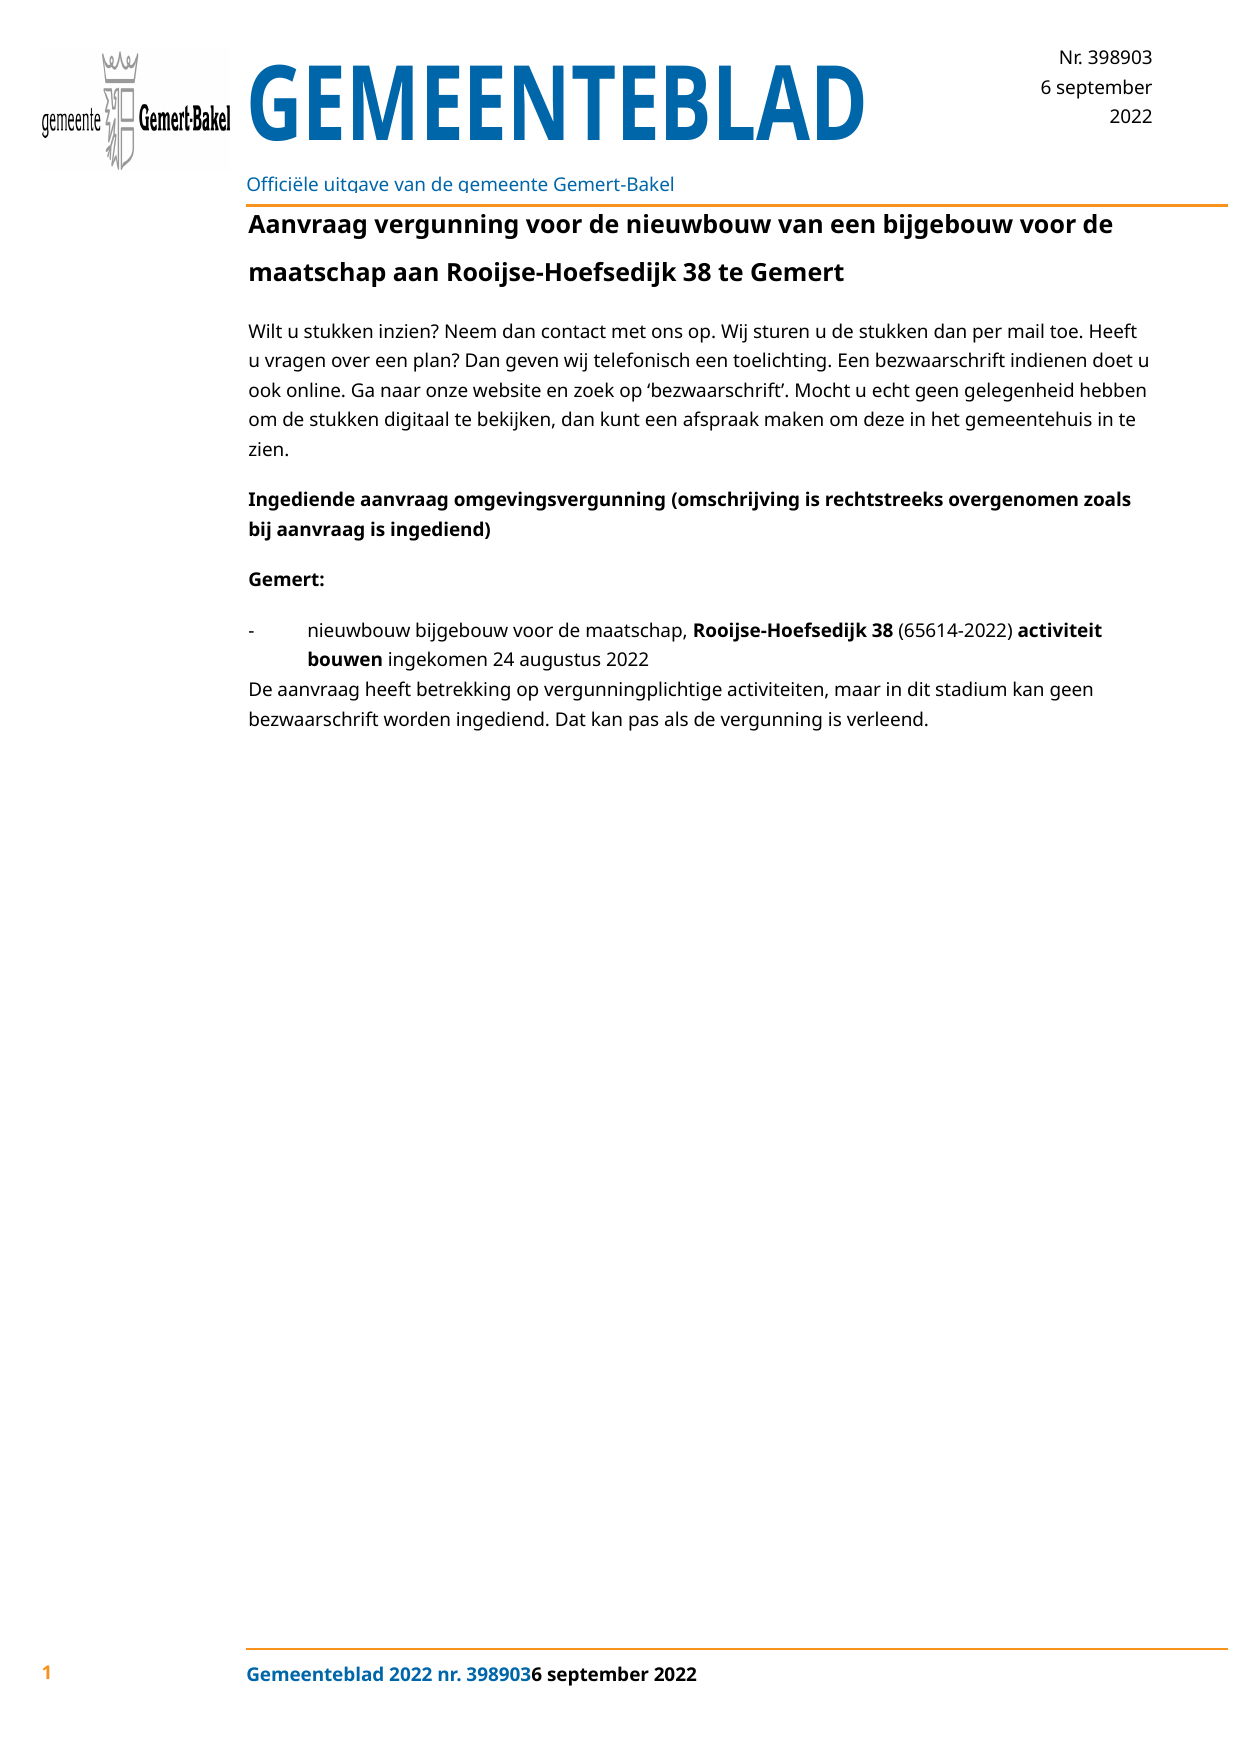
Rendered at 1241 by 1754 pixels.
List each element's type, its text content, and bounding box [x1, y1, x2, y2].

text Aanvraag vergunning voor de nieuwbouw van een bijgebouw voor de maatschap aan Rooijse-Hoefsedijk 38 te Gemert [248, 207, 1152, 288]
text Gemert: [248, 567, 1152, 592]
list nieuwbouw bijgebouw voor de maatschap, Rooijse-Hoefsedijk 38 (65614-2022) activiteit bouwen ingekomen 24 augustus 2022 [248, 617, 1152, 672]
picture [41, 47, 231, 172]
text Ingediende aanvraag omgevingsvergunning (omschrijving is rechtstreeks overgenomen zoals bij aanvraag is ingediend) [248, 487, 1152, 542]
text Wilt u stukken inzien? Neem dan contact met ons op. Wij sturen u de stukken dan per mail toe. Heeft u vragen over een plan? Dan geven wij telefonisch een toelichting. Een bezwaarschrift indienen doet u ook online. Ga naar onze website en zoek op ‘bezwaarschrift’. Mocht u echt geen gelegenheid hebben om de stukken digitaal te bekijken, dan kunt een afspraak maken om deze in het gemeentehuis in te zien. [248, 318, 1152, 462]
text De aanvraag heeft betrekking op vergunningplichtige activiteiten, maar in dit stadium kan geen bezwaarschrift worden ingediend. Dat kan pas als de vergunning is verleend. [248, 676, 1152, 732]
